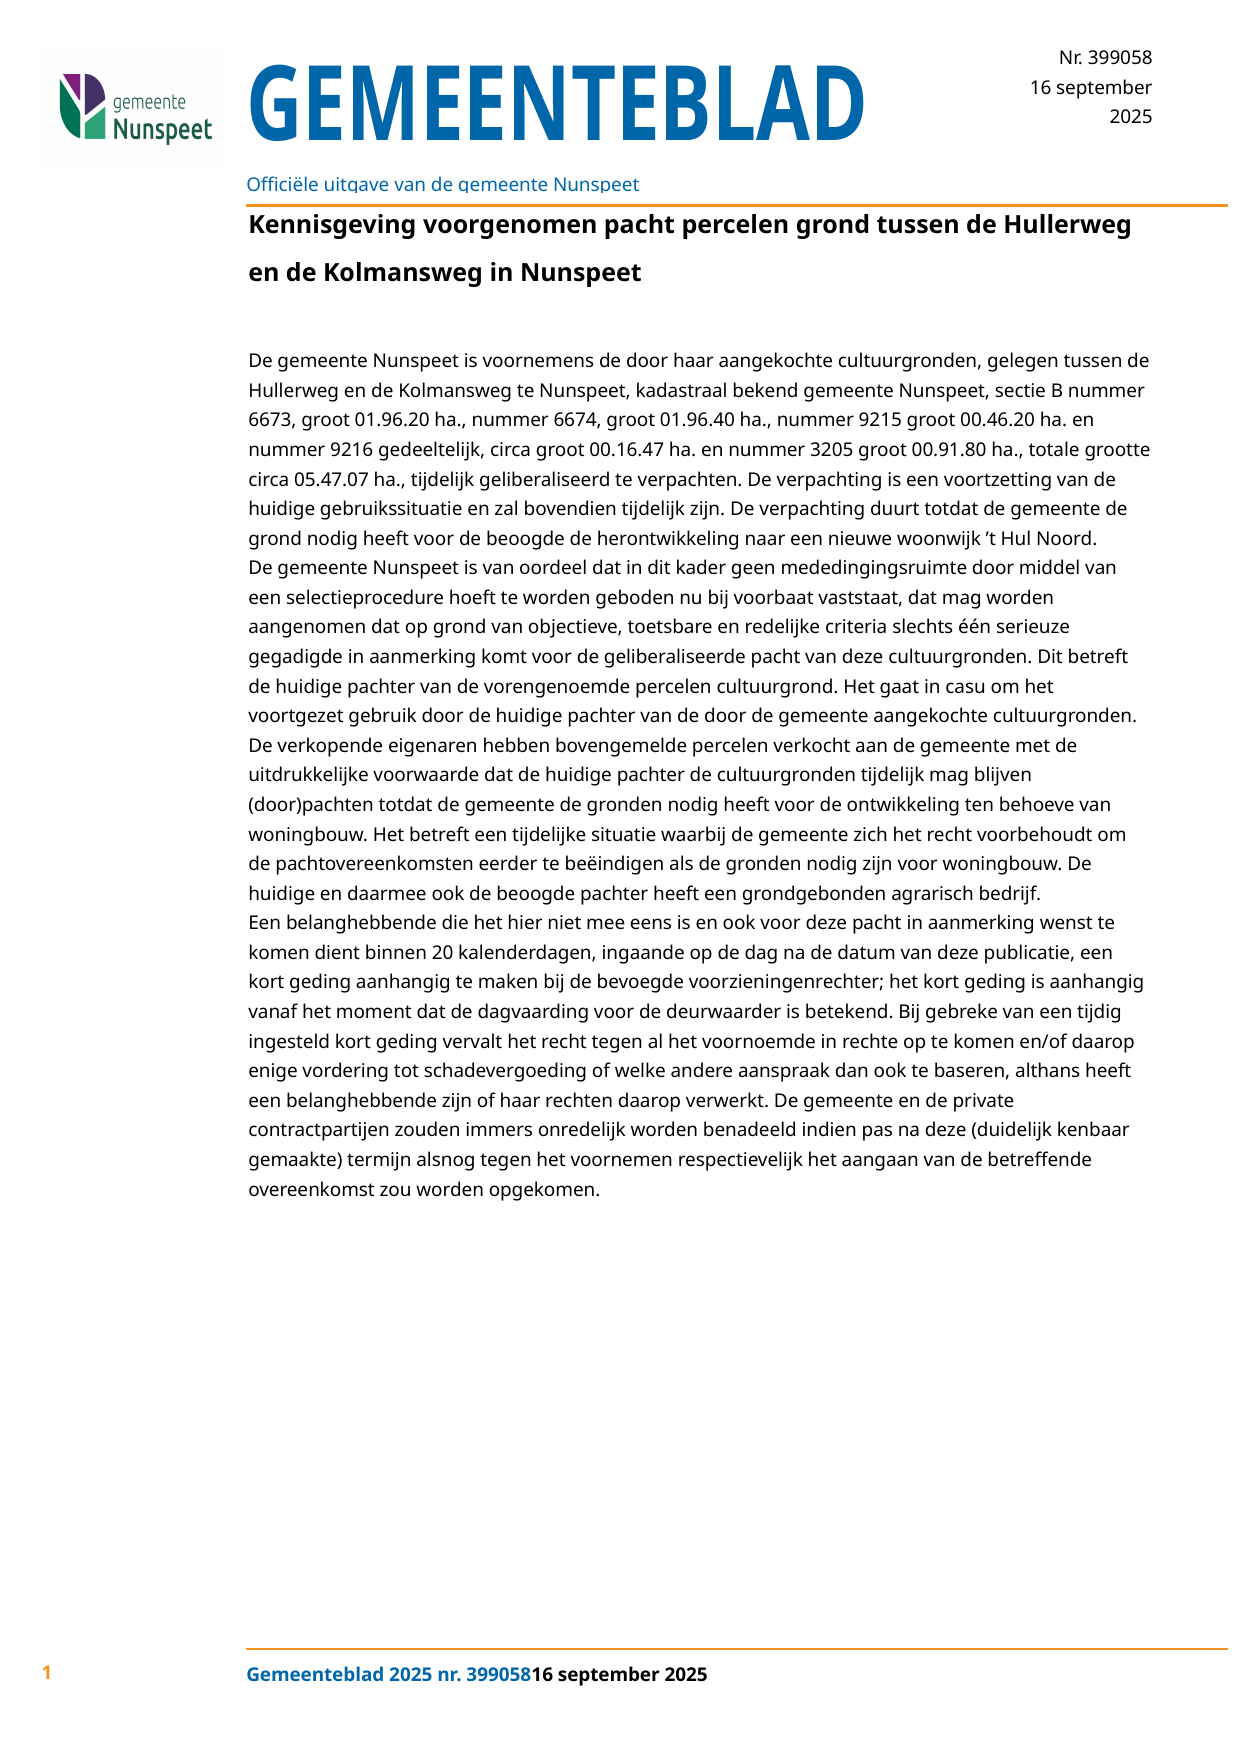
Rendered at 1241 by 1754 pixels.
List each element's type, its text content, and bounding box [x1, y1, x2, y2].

text Een belanghebbende die het hier niet mee eens is en ook voor deze pacht in aanmerking wenst te komen dient binnen 20 kalenderdagen, ingaande op de dag na de datum van deze publicatie, een kort geding aanhangig te maken bij de bevoegde voorzieningenrechter; het kort geding is aanhangig vanaf het moment dat de dagvaarding voor de deurwaarder is betekend. Bij gebreke van een tijdig ingesteld kort geding vervalt het recht tegen al het voornoemde in rechte op te komen en/of daarop enige vordering tot schadevergoeding of welke andere aanspraak dan ook te baseren, althans heeft een belanghebbende zijn of haar rechten daarop verwerkt. De gemeente en de private contractpartijen zouden immers onredelijk worden benadeeld indien pas na deze (duidelijk kenbaar gemaakte) termijn alsnog tegen het voornemen respectievelijk het aangaan van de betreffende overeenkomst zou worden opgekomen. [248, 909, 1152, 1202]
picture [41, 47, 231, 172]
text De gemeente Nunspeet is van oordeel dat in dit kader geen mededingingsruimte door middel van een selectieprocedure hoeft te worden geboden nu bij voorbaat vaststaat, dat mag worden aangenomen dat op grond van objectieve, toetsbare en redelijke criteria slechts één serieuze gegadigde in aanmerking komt voor de geliberaliseerde pacht van deze cultuurgronden. Dit betreft de huidige pachter van de vorengenoemde percelen cultuurgrond. Het gaat in casu om het voortgezet gebruik door de huidige pachter van de door de gemeente aangekochte cultuurgronden. De verkopende eigenaren hebben bovengemelde percelen verkocht aan de gemeente met de uitdrukkelijke voorwaarde dat de huidige pachter de cultuurgronden tijdelijk mag blijven (door)pachten totdat de gemeente de gronden nodig heeft voor de ontwikkeling ten behoeve van woningbouw. Het betreft een tijdelijke situatie waarbij de gemeente zich het recht voorbehoudt om de pachtovereenkomsten eerder te beëindigen als de gronden nodig zijn voor woningbouw. De huidige en daarmee ook de beoogde pachter heeft een grondgebonden agrarisch bedrijf. [248, 554, 1152, 906]
text Kennisgeving voorgenomen pacht percelen grond tussen de Hullerweg en de Kolmansweg in Nunspeet [248, 207, 1152, 288]
text De gemeente Nunspeet is voornemens de door haar aangekochte cultuurgronden, gelegen tussen de Hullerweg en de Kolmansweg te Nunspeet, kadastraal bekend gemeente Nunspeet, sectie B nummer 6673, groot 01.96.20 ha., nummer 6674, groot 01.96.40 ha., nummer 9215 groot 00.46.20 ha. en nummer 9216 gedeeltelijk, circa groot 00.16.47 ha. en nummer 3205 groot 00.91.80 ha., totale grootte circa 05.47.07 ha., tijdelijk geliberaliseerd te verpachten. De verpachting is een voortzetting van de huidige gebruikssituatie en zal bovendien tijdelijk zijn. De verpachting duurt totdat de gemeente de grond nodig heeft voor de beoogde de herontwikkeling naar een nieuwe woonwijk ’t Hul Noord. [248, 347, 1152, 551]
